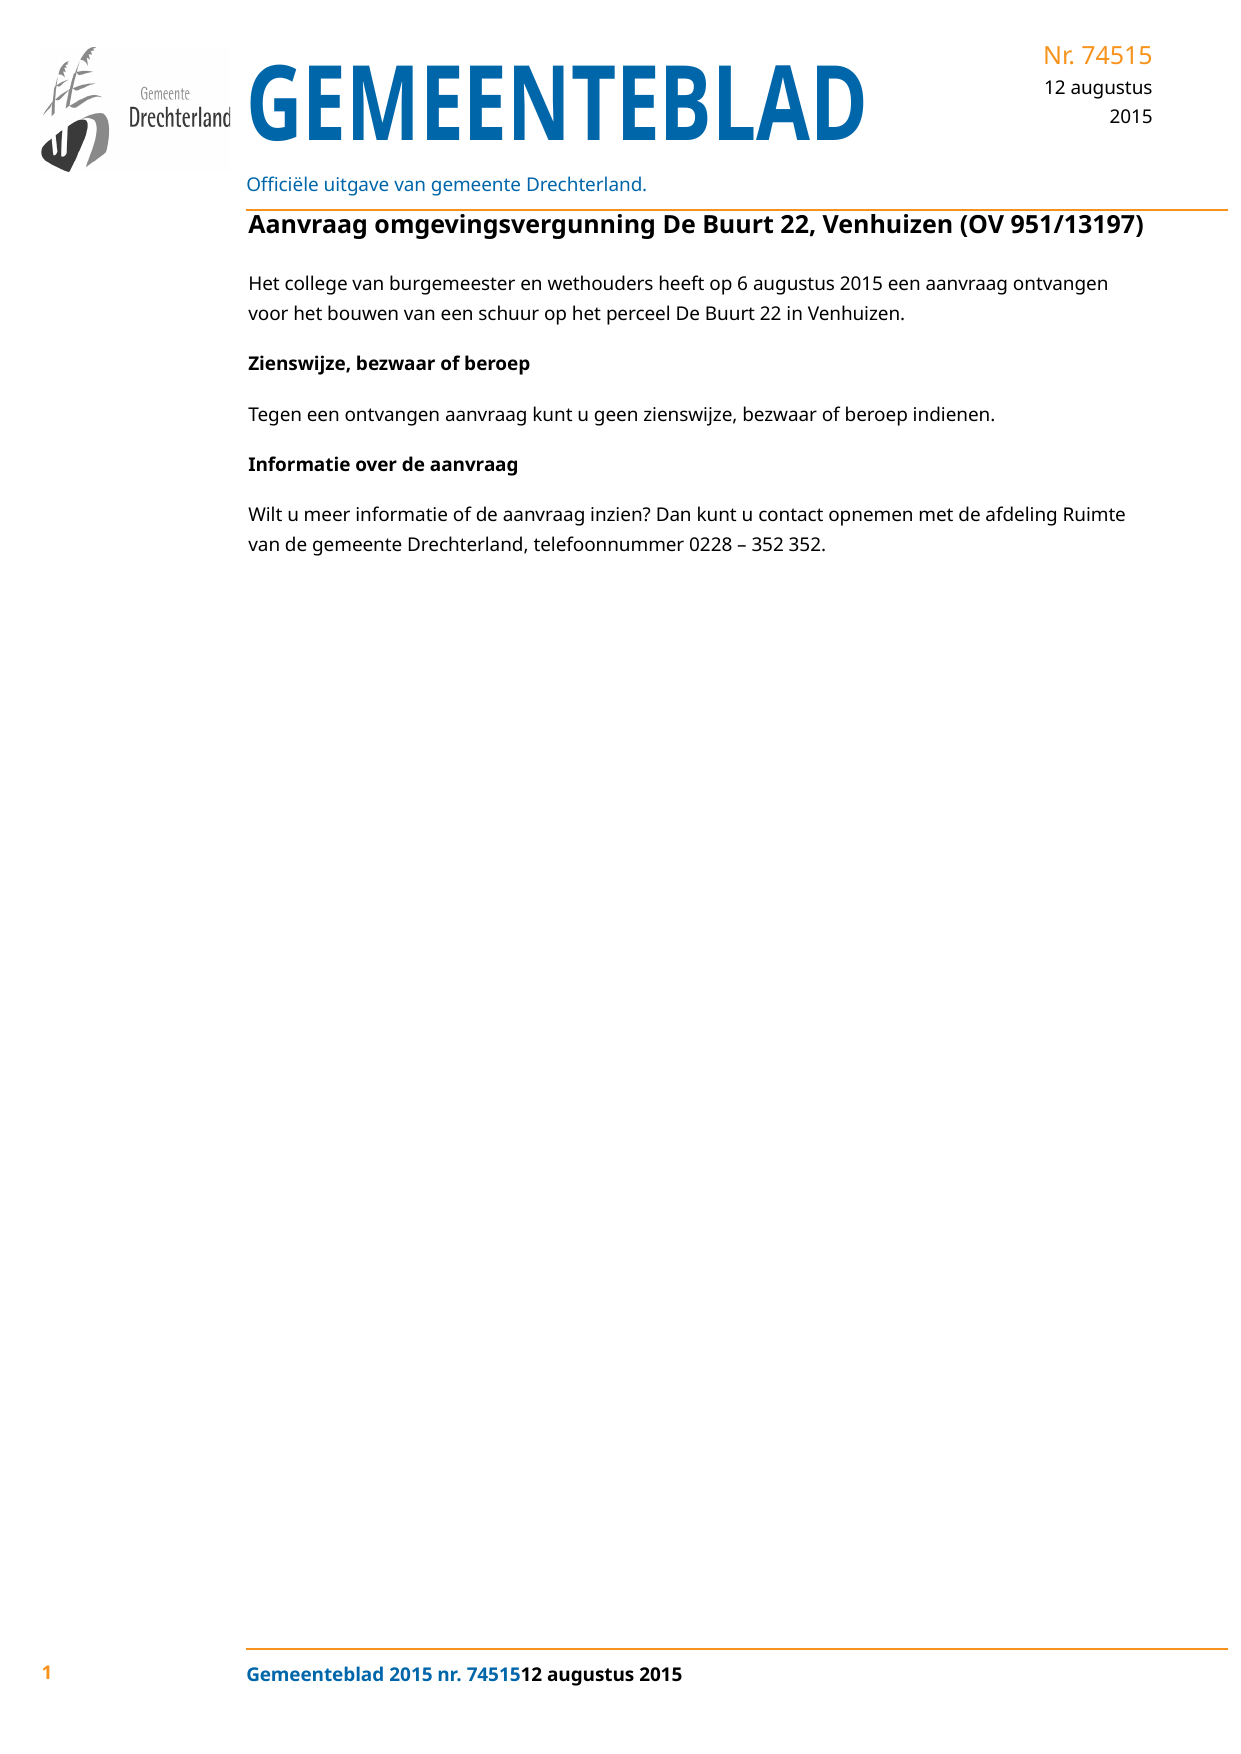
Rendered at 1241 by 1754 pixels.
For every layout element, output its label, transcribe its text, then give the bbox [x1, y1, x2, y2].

text Informatie over de aanvraag [248, 451, 1152, 477]
text Wilt u meer informatie of de aanvraag inzien? Dan kunt u contact opnemen met de afdeling Ruimte van de gemeente Drechterland, telefoonnummer 0228 – 352 352. [248, 502, 1152, 557]
text Tegen een ontvangen aanvraag kunt u geen zienswijze, bezwaar of beroep indienen. [248, 401, 1152, 426]
text Zienswijze, bezwaar of beroep [248, 350, 1152, 376]
text Aanvraag omgevingsvergunning De Buurt 22, Venhuizen (OV 951/13197) [248, 211, 1152, 241]
text Het college van burgemeester en wethouders heeft op 6 augustus 2015 een aanvraag ontvangen voor het bouwen van een schuur op het perceel De Buurt 22 in Venhuizen. [248, 270, 1152, 326]
picture [41, 47, 231, 172]
